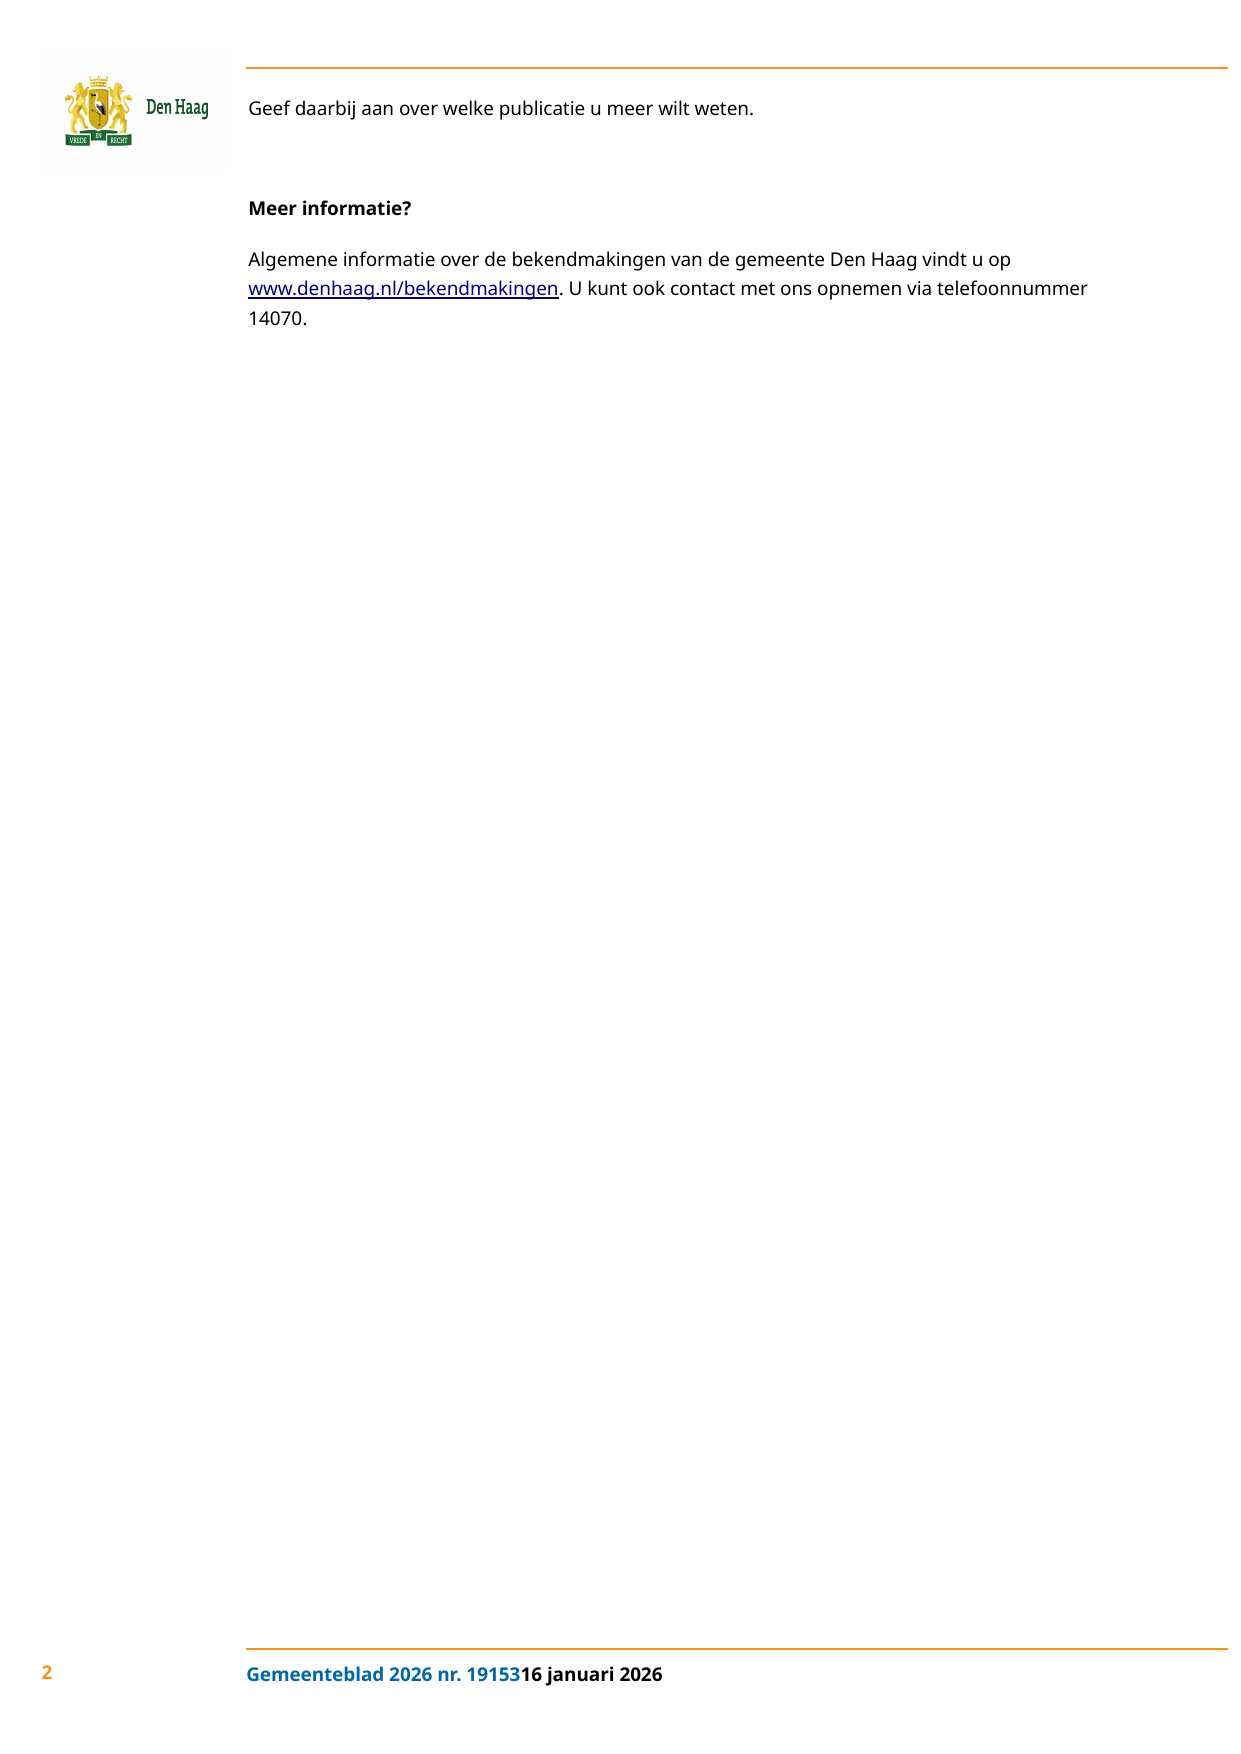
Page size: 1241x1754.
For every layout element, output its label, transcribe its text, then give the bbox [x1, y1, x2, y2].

text Algemene informatie over de bekendmakingen van de gemeente Den Haag vindt u op www.denhaag.nl/bekendmakingen. U kunt ook contact met ons opnemen via telefoonnummer 14070. [248, 246, 1152, 331]
text Meer informatie? [248, 196, 1152, 221]
picture [41, 47, 231, 172]
text Geef daarbij aan over welke publicatie u meer wilt weten. [248, 95, 1152, 121]
